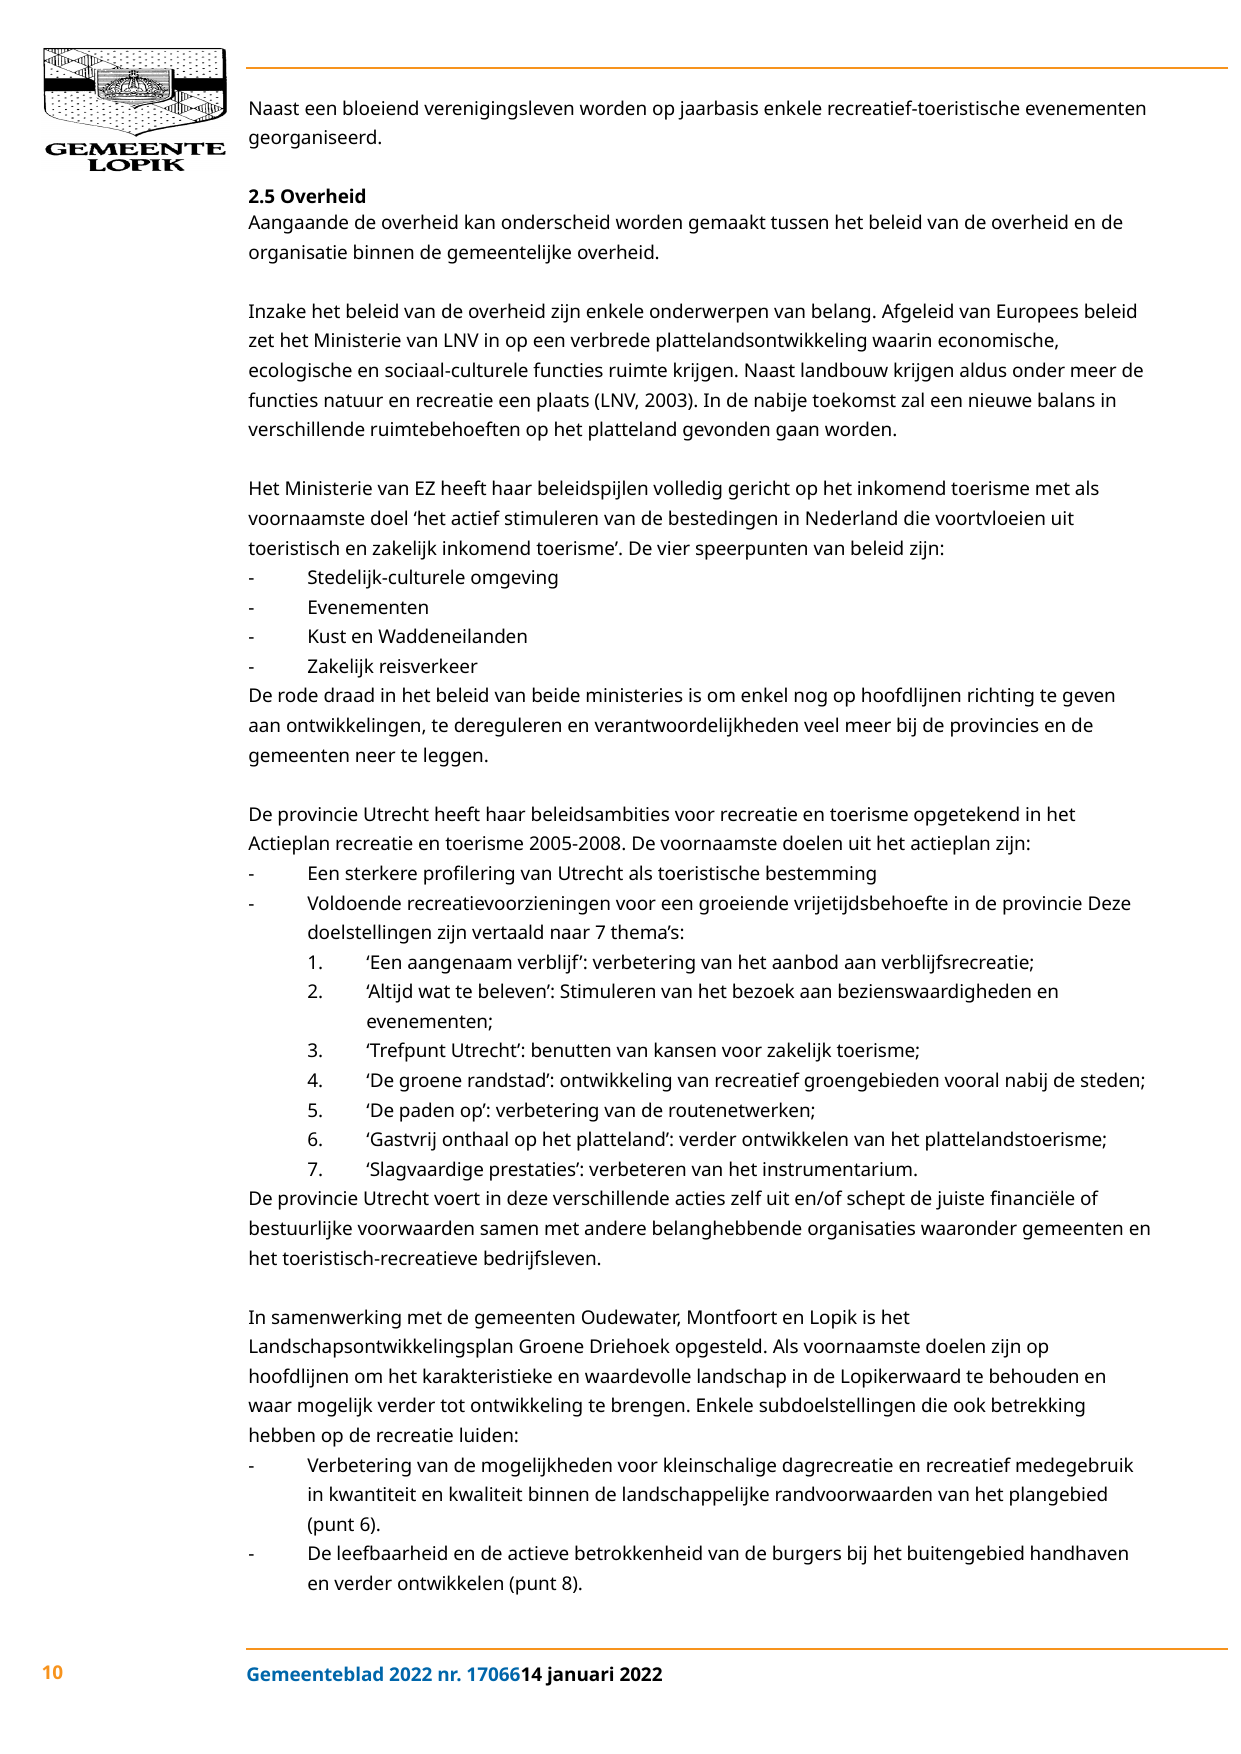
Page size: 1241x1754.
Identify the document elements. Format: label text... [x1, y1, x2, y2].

text De provincie Utrecht voert in deze verschillende acties zelf uit en/of schept de juiste financiële of bestuurlijke voorwaarden samen met andere belanghebbende organisaties waaronder gemeenten en het toeristisch-recreatieve bedrijfsleven. [248, 1186, 1152, 1270]
text Het Ministerie van EZ heeft haar beleidspijlen volledig gericht op het inkomend toerisme met als voornaamste doel ‘het actief stimuleren van de bestedingen in Nederland die voortvloeien uit toeristisch en zakelijk inkomend toerisme’. De vier speerpunten van beleid zijn: [248, 476, 1152, 560]
text Inzake het beleid van de overheid zijn enkele onderwerpen van belang. Afgeleid van Europees beleid zet het Ministerie van LNV in op een verbrede plattelandsontwikkeling waarin economische, ecologische en sociaal-culturele functies ruimte krijgen. Naast landbouw krijgen aldus onder meer de functies natuur en recreatie een plaats (LNV, 2003). In de nabije toekomst zal een nieuwe balans in verschillende ruimtebehoeften op het platteland gevonden gaan worden. [248, 298, 1152, 442]
list Evenementen [248, 594, 1152, 619]
list ‘De groene randstad’: ontwikkeling van recreatief groengebieden vooral nabij de steden; [307, 1067, 1152, 1093]
list Zakelijk reisverkeer [248, 653, 1152, 679]
text In samenwerking met de gemeenten Oudewater, Montfoort en Lopik is het Landschapsontwikkelingsplan Groene Driehoek opgesteld. Als voornaamste doelen zijn op hoofdlijnen om het karakteristieke en waardevolle landschap in de Lopikerwaard te behouden en waar mogelijk verder tot ontwikkeling te brengen. Enkele subdoelstellingen die ook betrekking hebben op de recreatie luiden: [248, 1304, 1152, 1448]
list ‘Gastvrij onthaal op het platteland’: verder ontwikkelen van het plattelandstoerisme; [307, 1126, 1152, 1152]
text Aangaande de overheid kan onderscheid worden gemaakt tussen het beleid van de overheid en de organisatie binnen de gemeentelijke overheid. [248, 209, 1152, 264]
list Verbetering van de mogelijkheden voor kleinschalige dagrecreatie en recreatief medegebruik in kwantiteit en kwaliteit binnen de landschappelijke randvoorwaarden van het plangebied (punt 6). [248, 1452, 1152, 1537]
list De leefbaarheid en de actieve betrokkenheid van de burgers bij het buitengebied handhaven en verder ontwikkelen (punt 8). [248, 1541, 1152, 1596]
list ‘Trefpunt Utrecht’: benutten van kansen voor zakelijk toerisme; [307, 1038, 1152, 1063]
text De provincie Utrecht heeft haar beleidsambities voor recreatie en toerisme opgetekend in het Actieplan recreatie en toerisme 2005-2008. De voornaamste doelen uit het actieplan zijn: [248, 801, 1152, 856]
list ‘Slagvaardige prestaties’: verbeteren van het instrumentarium. [307, 1156, 1152, 1182]
picture [41, 47, 231, 172]
list Stedelijk-culturele omgeving [248, 564, 1152, 590]
list ‘De paden op’: verbetering van de routenetwerken; [307, 1097, 1152, 1122]
text 2.5 Overheid [248, 183, 1152, 209]
list Een sterkere profilering van Utrecht als toeristische bestemming [248, 860, 1152, 886]
text Naast een bloeiend verenigingsleven worden op jaarbasis enkele recreatief-toeristische evenementen georganiseerd. [248, 95, 1152, 150]
list ‘Een aangenaam verblijf’: verbetering van het aanbod aan verblijfsrecreatie; [307, 949, 1152, 974]
text De rode draad in het beleid van beide ministeries is om enkel nog op hoofdlijnen richting te geven aan ontwikkelingen, te dereguleren en verantwoordelijkheden veel meer bij de provincies en de gemeenten neer te leggen. [248, 683, 1152, 767]
list ‘Altijd wat te beleven’: Stimuleren van het bezoek aan bezienswaardigheden en evenementen; [307, 978, 1152, 1034]
list Kust en Waddeneilanden [248, 623, 1152, 649]
list Voldoende recreatievoorzieningen voor een groeiende vrijetijdsbehoefte in de provincie Deze doelstellingen zijn vertaald naar 7 thema’s: [248, 890, 1152, 945]
